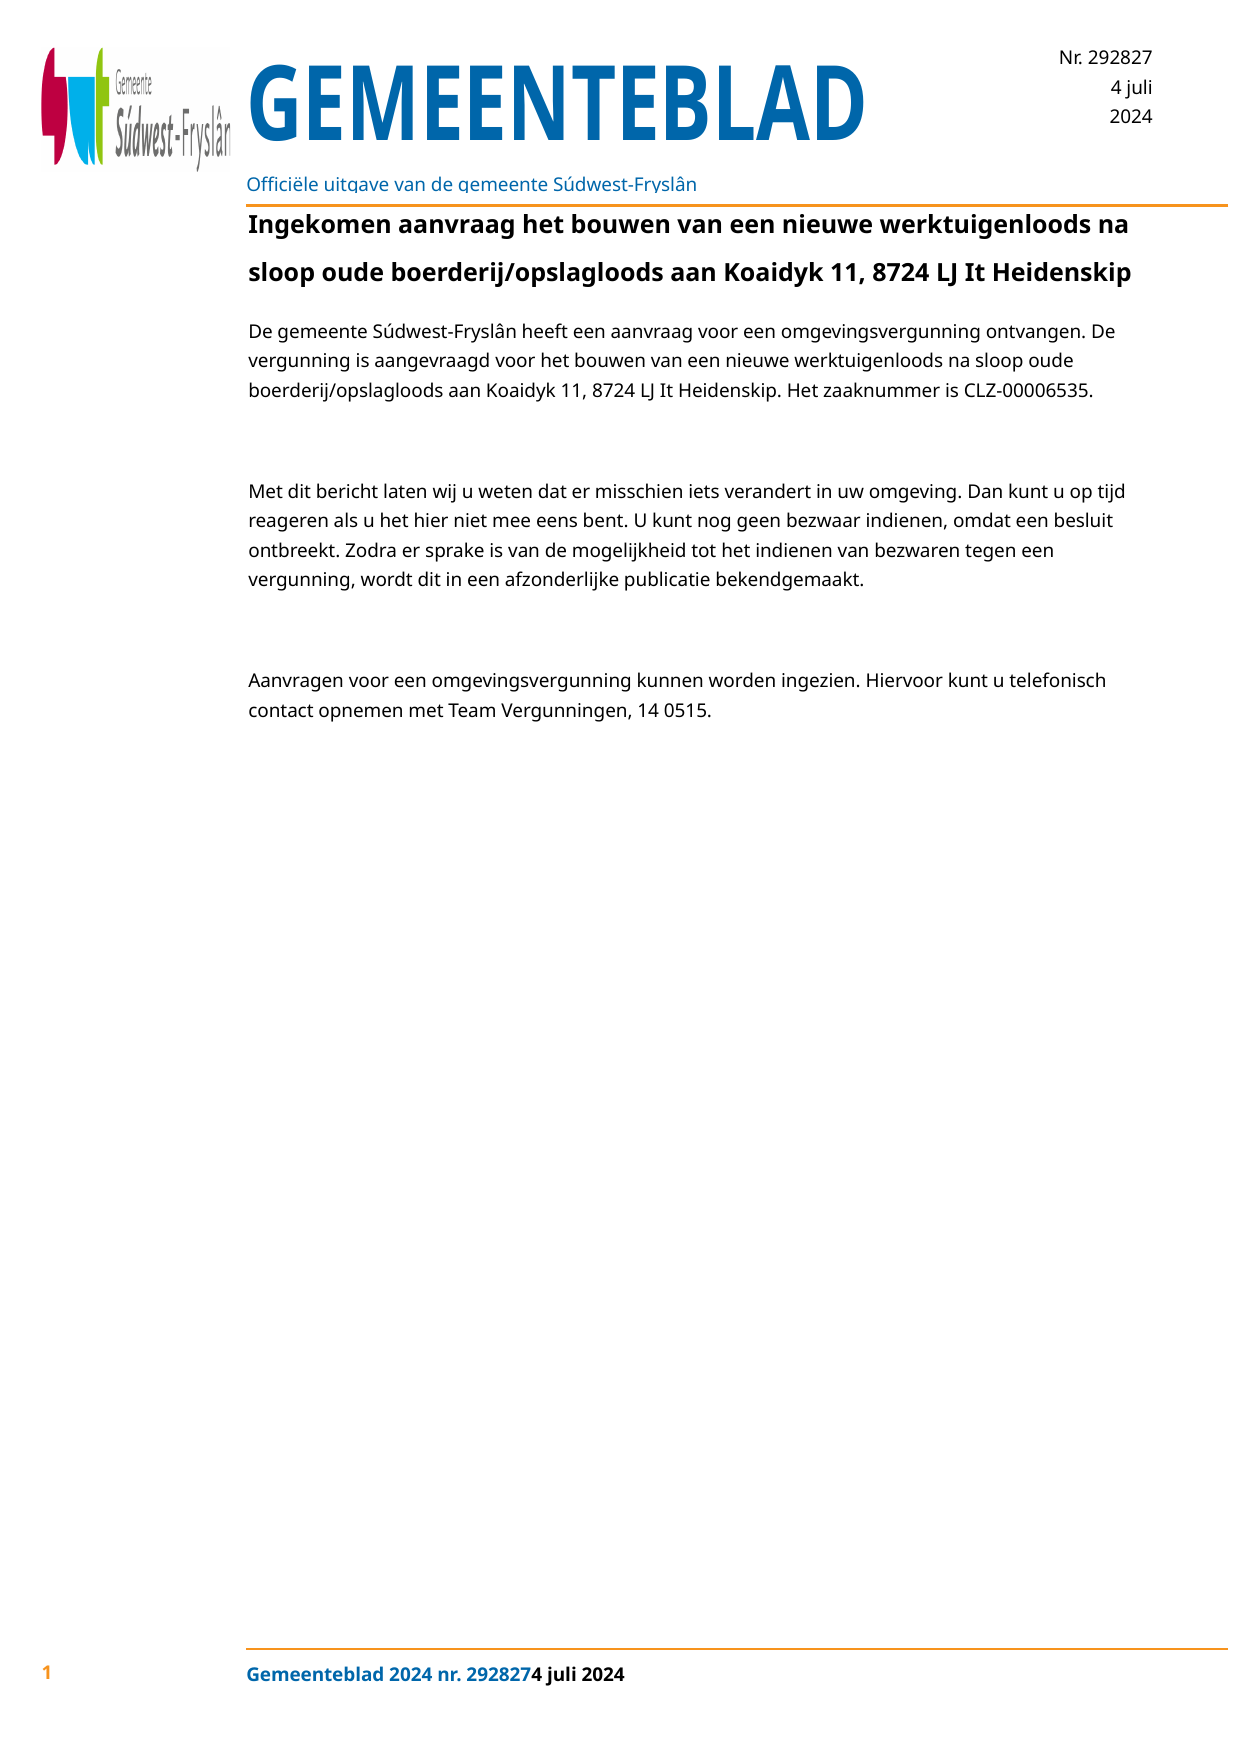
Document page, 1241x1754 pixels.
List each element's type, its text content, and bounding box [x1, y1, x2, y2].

picture [41, 47, 231, 172]
text Aanvragen voor een omgevingsvergunning kunnen worden ingezien. Hiervoor kunt u telefonisch contact opnemen met Team Vergunningen, 14 0515. [248, 667, 1152, 723]
text Ingekomen aanvraag het bouwen van een nieuwe werktuigenloods na sloop oude boerderij/opslagloods aan Koaidyk 11, 8724 LJ It Heidenskip [248, 207, 1152, 288]
text De gemeente Súdwest-Fryslân heeft een aanvraag voor een omgevingsvergunning ontvangen. De vergunning is aangevraagd voor het bouwen van een nieuwe werktuigenloods na sloop oude boerderij/opslagloods aan Koaidyk 11, 8724 LJ It Heidenskip. Het zaaknummer is CLZ-00006535. [248, 318, 1152, 403]
text Met dit bericht laten wij u weten dat er misschien iets verandert in uw omgeving. Dan kunt u op tijd reageren als u het hier niet mee eens bent. U kunt nog geen bezwaar indienen, omdat een besluit ontbreekt. Zodra er sprake is van de mogelijkheid tot het indienen van bezwaren tegen een vergunning, wordt dit in een afzonderlijke publicatie bekendgemaakt. [248, 478, 1152, 592]
